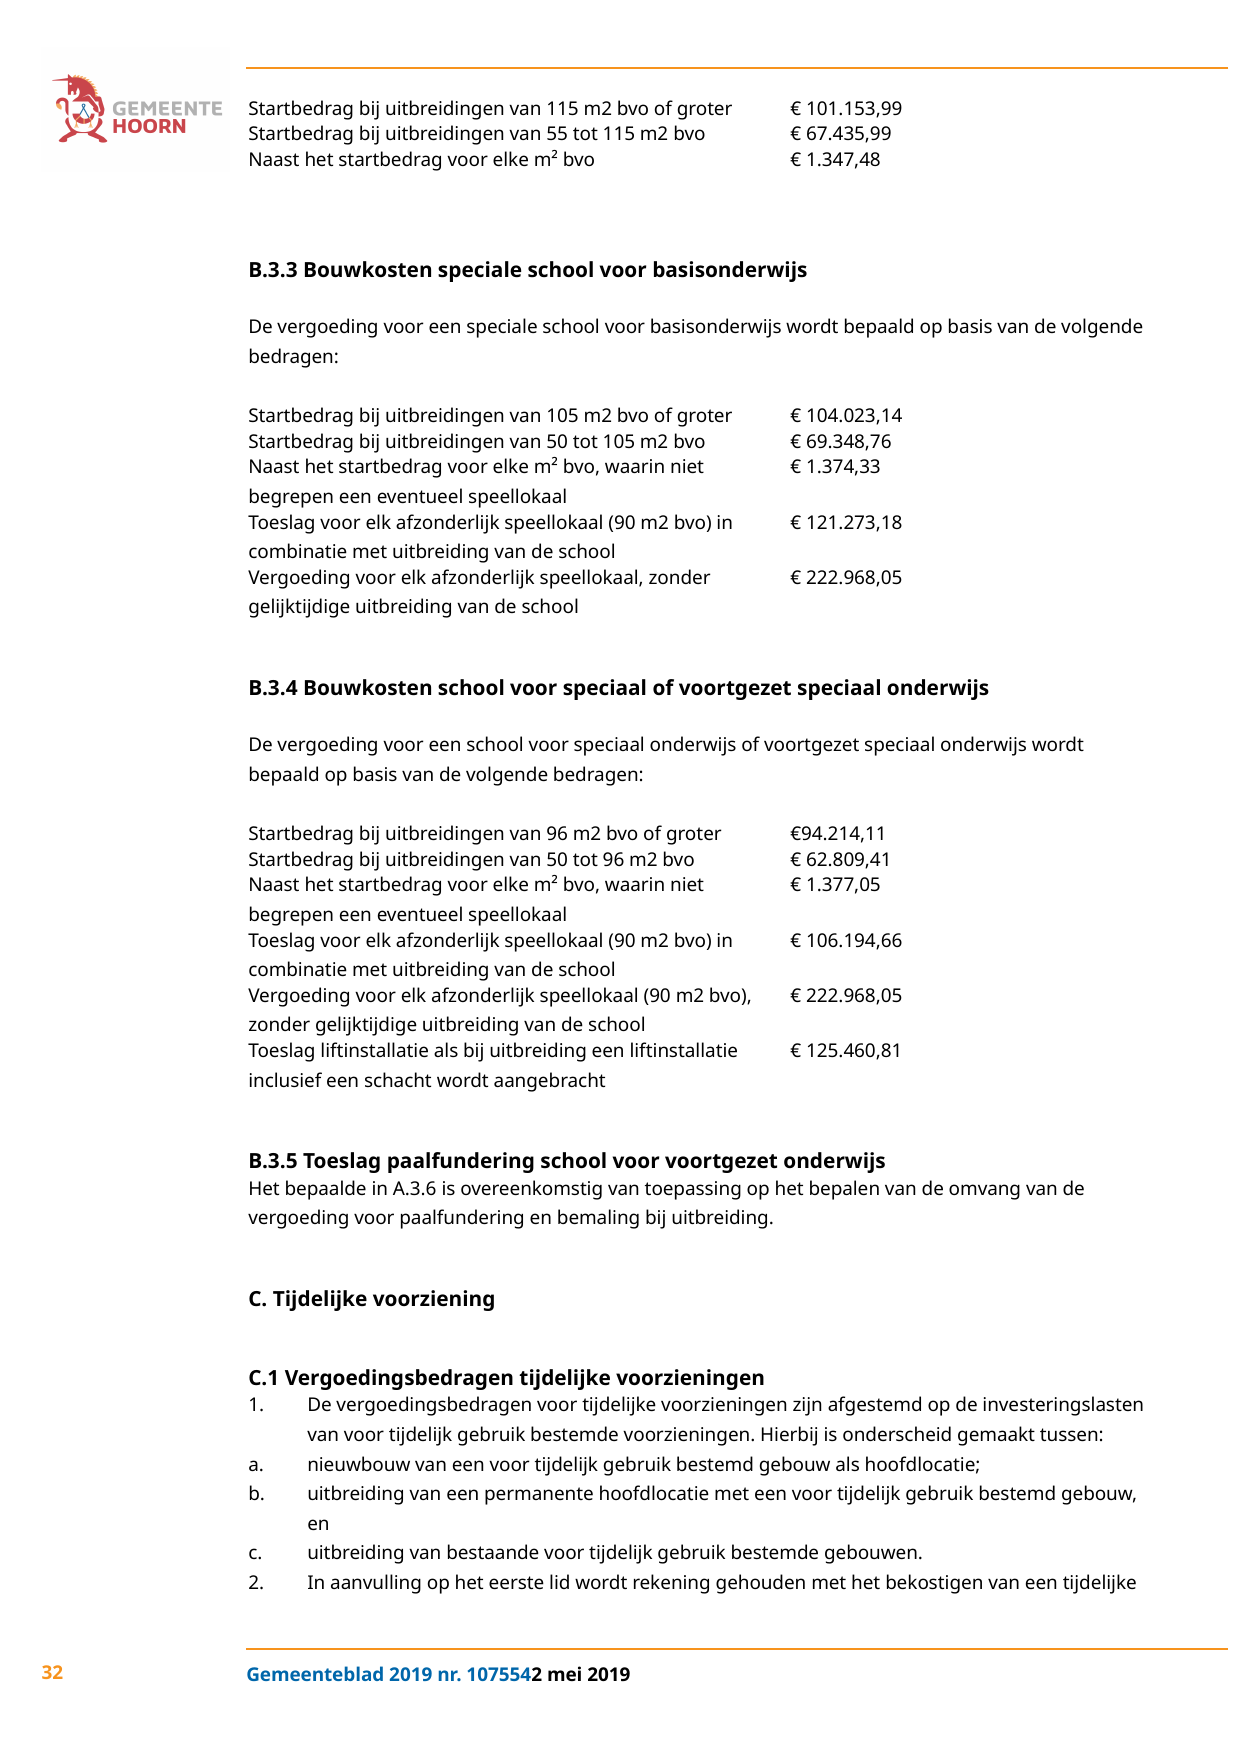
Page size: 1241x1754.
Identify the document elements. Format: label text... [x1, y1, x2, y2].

text B.3.4 Bouwkosten school voor speciaal of voortgezet speciaal onderwijs [248, 673, 1152, 702]
text B.3.3 Bouwkosten speciale school voor basisonderwijs [248, 255, 1152, 284]
list In aanvulling op het eerste lid wordt rekening gehouden met het bekostigen van een tijdelijke [248, 1569, 1152, 1595]
table_cell € 1.347,48 [790, 146, 1152, 172]
table_cell € 69.348,76 [790, 428, 1152, 453]
picture [41, 47, 231, 172]
table_cell € 67.435,99 [790, 121, 1152, 146]
table_cell Toeslag liftinstallatie als bij uitbreiding een liftinstallatie inclusief een schacht wordt aangebracht [248, 1038, 790, 1093]
table_cell Toeslag voor elk afzonderlijk speellokaal (90 m2 bvo) in combinatie met uitbreiding van de school [248, 927, 790, 982]
table_header €94.214,11 [790, 820, 1152, 846]
table_cell € 121.273,18 [790, 509, 1152, 564]
table_header € 104.023,14 [790, 402, 1152, 428]
table_cell € 125.460,81 [790, 1038, 1152, 1093]
text C. Tijdelijke voorziening [248, 1284, 1152, 1313]
table_cell € 106.194,66 [790, 927, 1152, 982]
table_cell Vergoeding voor elk afzonderlijk speellokaal (90 m2 bvo), zonder gelijktijdige uitbreiding van de school [248, 982, 790, 1037]
table_cell € 1.374,33 [790, 454, 1152, 509]
table_header € 101.153,99 [790, 95, 1152, 121]
table_cell Startbedrag bij uitbreidingen van 55 tot 115 m2 bvo [248, 121, 790, 146]
list De vergoedingsbedragen voor tijdelijke voorzieningen zijn afgestemd op de investeringslasten van voor tijdelijk gebruik bestemde voorzieningen. Hierbij is onderscheid gemaakt tussen: [248, 1392, 1152, 1447]
list nieuwbouw van een voor tijdelijk gebruik bestemd gebouw als hoofdlocatie; [248, 1451, 1152, 1477]
table_cell Toeslag voor elk afzonderlijk speellokaal (90 m2 bvo) in combinatie met uitbreiding van de school [248, 509, 790, 564]
text B.3.5 Toeslag paalfundering school voor voortgezet onderwijs [248, 1146, 1152, 1175]
table_cell € 222.968,05 [790, 564, 1152, 619]
table_header Startbedrag bij uitbreidingen van 96 m2 bvo of groter [248, 820, 790, 846]
table_cell Naast het startbedrag voor elke m² bvo [248, 146, 790, 172]
text De vergoeding voor een school voor speciaal onderwijs of voortgezet speciaal onderwijs wordt bepaald op basis van de volgende bedragen: [248, 731, 1152, 786]
list uitbreiding van bestaande voor tijdelijk gebruik bestemde gebouwen. [248, 1539, 1152, 1565]
table_cell € 222.968,05 [790, 982, 1152, 1037]
list uitbreiding van een permanente hoofdlocatie met een voor tijdelijk gebruik bestemd gebouw, en [248, 1480, 1152, 1536]
text Het bepaalde in A.3.6 is overeenkomstig van toepassing op het bepalen van de omvang van de vergoeding voor paalfundering en bemaling bij uitbreiding. [248, 1175, 1152, 1230]
table_header Startbedrag bij uitbreidingen van 105 m2 bvo of groter [248, 402, 790, 428]
text C.1 Vergoedingsbedragen tijdelijke voorzieningen [248, 1363, 1152, 1392]
table_header Startbedrag bij uitbreidingen van 115 m2 bvo of groter [248, 95, 790, 121]
table_cell Startbedrag bij uitbreidingen van 50 tot 105 m2 bvo [248, 428, 790, 453]
text De vergoeding voor een speciale school voor basisonderwijs wordt bepaald op basis van de volgende bedragen: [248, 313, 1152, 368]
table_cell Vergoeding voor elk afzonderlijk speellokaal, zonder gelijktijdige uitbreiding van de school [248, 564, 790, 619]
table_cell Naast het startbedrag voor elke m² bvo, waarin niet begrepen een eventueel speellokaal [248, 454, 790, 509]
table_cell Startbedrag bij uitbreidingen van 50 tot 96 m2 bvo [248, 846, 790, 871]
table_cell € 1.377,05 [790, 871, 1152, 927]
table_cell Naast het startbedrag voor elke m² bvo, waarin niet begrepen een eventueel speellokaal [248, 871, 790, 927]
table_cell € 62.809,41 [790, 846, 1152, 871]
